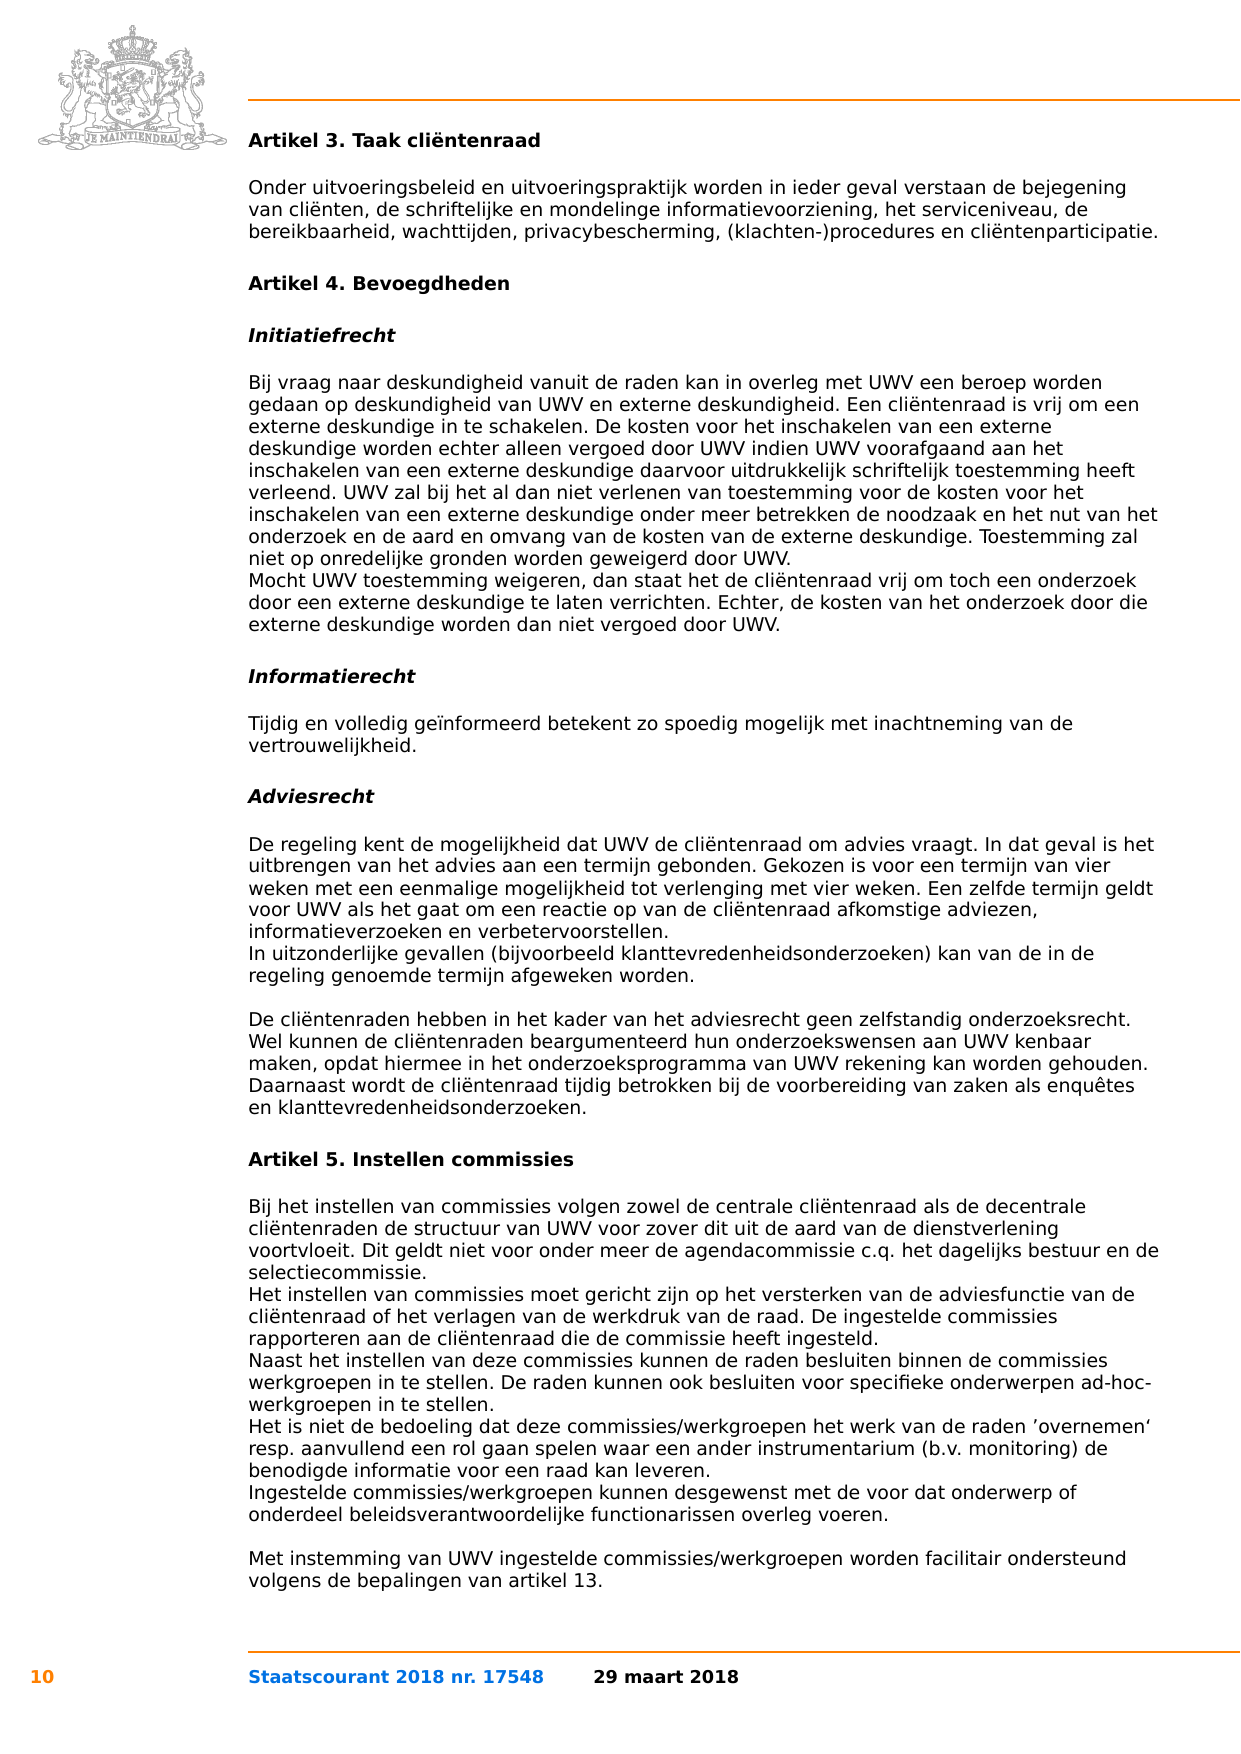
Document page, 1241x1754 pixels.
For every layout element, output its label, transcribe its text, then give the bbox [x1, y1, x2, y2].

text Met instemming van UWV ingestelde commissies/werkgroepen worden facilitair ondersteund volgens de bepalingen van artikel 13. [248, 1548, 1163, 1592]
text Onder uitvoeringsbeleid en uitvoeringspraktijk worden in ieder geval verstaan de bejegening van cliënten, de schriftelijke en mondelinge informatievoorziening, het serviceniveau, de bereikbaarheid, wachttijden, privacybescherming, (klachten-)procedures en cliëntenparticipatie. [248, 177, 1163, 243]
text De regeling kent de mogelijkheid dat UWV de cliëntenraad om advies vraagt. In dat geval is het uitbrengen van het advies aan een termijn gebonden. Gekozen is voor een termijn van vier weken met een eenmalige mogelijkheid tot verlenging met vier weken. Een zelfde termijn geldt voor UWV als het gaat om een reactie op van de cliëntenraad afkomstige adviezen, informatieverzoeken en verbetervoorstellen. [248, 833, 1163, 943]
text Bij het instellen van commissies volgen zowel de centrale cliëntenraad als de decentrale cliëntenraden de structuur van UWV voor zover dit uit de aard van de dienstverlening voortvloeit. Dit geldt niet voor onder meer de agendacommissie c.q. het dagelijks bestuur en de selectiecommissie. [248, 1196, 1163, 1284]
text Naast het instellen van deze commissies kunnen de raden besluiten binnen de commissies werkgroepen in te stellen. De raden kunnen ook besluiten voor specifieke onderwerpen ad-hoc-werkgroepen in te stellen. [248, 1350, 1163, 1416]
text In uitzonderlijke gevallen (bijvoorbeeld klanttevredenheidsonderzoeken) kan van de in de regeling genoemde termijn afgeweken worden. [248, 943, 1163, 987]
picture [38, 25, 227, 150]
text Het is niet de bedoeling dat deze commissies/werkgroepen het werk van de raden ’overnemen‘ resp. aanvullend een rol gaan spelen waar een ander instrumentarium (b.v. monitoring) de benodigde informatie voor een raad kan leveren. [248, 1416, 1163, 1482]
subtitle Adviesrecht [248, 786, 1163, 808]
subtitle Artikel 5. Instellen commissies [248, 1149, 1163, 1171]
text Bij vraag naar deskundigheid vanuit de raden kan in overleg met UWV een beroep worden gedaan op deskundigheid van UWV en externe deskundigheid. Een cliëntenraad is vrij om een externe deskundige in te schakelen. De kosten voor het inschakelen van een externe deskundige worden echter alleen vergoed door UWV indien UWV voorafgaand aan het inschakelen van een externe deskundige daarvoor uitdrukkelijk schriftelijk toestemming heeft verleend. UWV zal bij het al dan niet verlenen van toestemming voor de kosten voor het inschakelen van een externe deskundige onder meer betrekken de noodzaak en het nut van het onderzoek en de aard en omvang van de kosten van de externe deskundige. Toestemming zal niet op onredelijke gronden worden geweigerd door UWV. [248, 372, 1163, 569]
text Het instellen van commissies moet gericht zijn op het versterken van de adviesfunctie van de cliëntenraad of het verlagen van de werkdruk van de raad. De ingestelde commissies rapporteren aan de cliëntenraad die de commissie heeft ingesteld. [248, 1284, 1163, 1350]
subtitle Artikel 3. Taak cliëntenraad [248, 130, 1163, 152]
subtitle Informatierecht [248, 666, 1163, 687]
text Tijdig en volledig geïnformeerd betekent zo spoedig mogelijk met inachtneming van de vertrouwelijkheid. [248, 712, 1163, 756]
subtitle Artikel 4. Bevoegdheden [248, 273, 1163, 295]
subtitle Initiatiefrecht [248, 325, 1163, 347]
text De cliëntenraden hebben in het kader van het adviesrecht geen zelfstandig onderzoeksrecht. Wel kunnen de cliëntenraden beargumenteerd hun onderzoekswensen aan UWV kenbaar maken, opdat hiermee in het onderzoeksprogramma van UWV rekening kan worden gehouden. Daarnaast wordt de cliëntenraad tijdig betrokken bij de voorbereiding van zaken als enquêtes en klanttevredenheidsonderzoeken. [248, 1009, 1163, 1119]
text Mocht UWV toestemming weigeren, dan staat het de cliëntenraad vrij om toch een onderzoek door een externe deskundige te laten verrichten. Echter, de kosten van het onderzoek door die externe deskundige worden dan niet vergoed door UWV. [248, 569, 1163, 636]
text Ingestelde commissies/werkgroepen kunnen desgewenst met de voor dat onderwerp of onderdeel beleidsverantwoordelijke functionarissen overleg voeren. [248, 1482, 1163, 1526]
